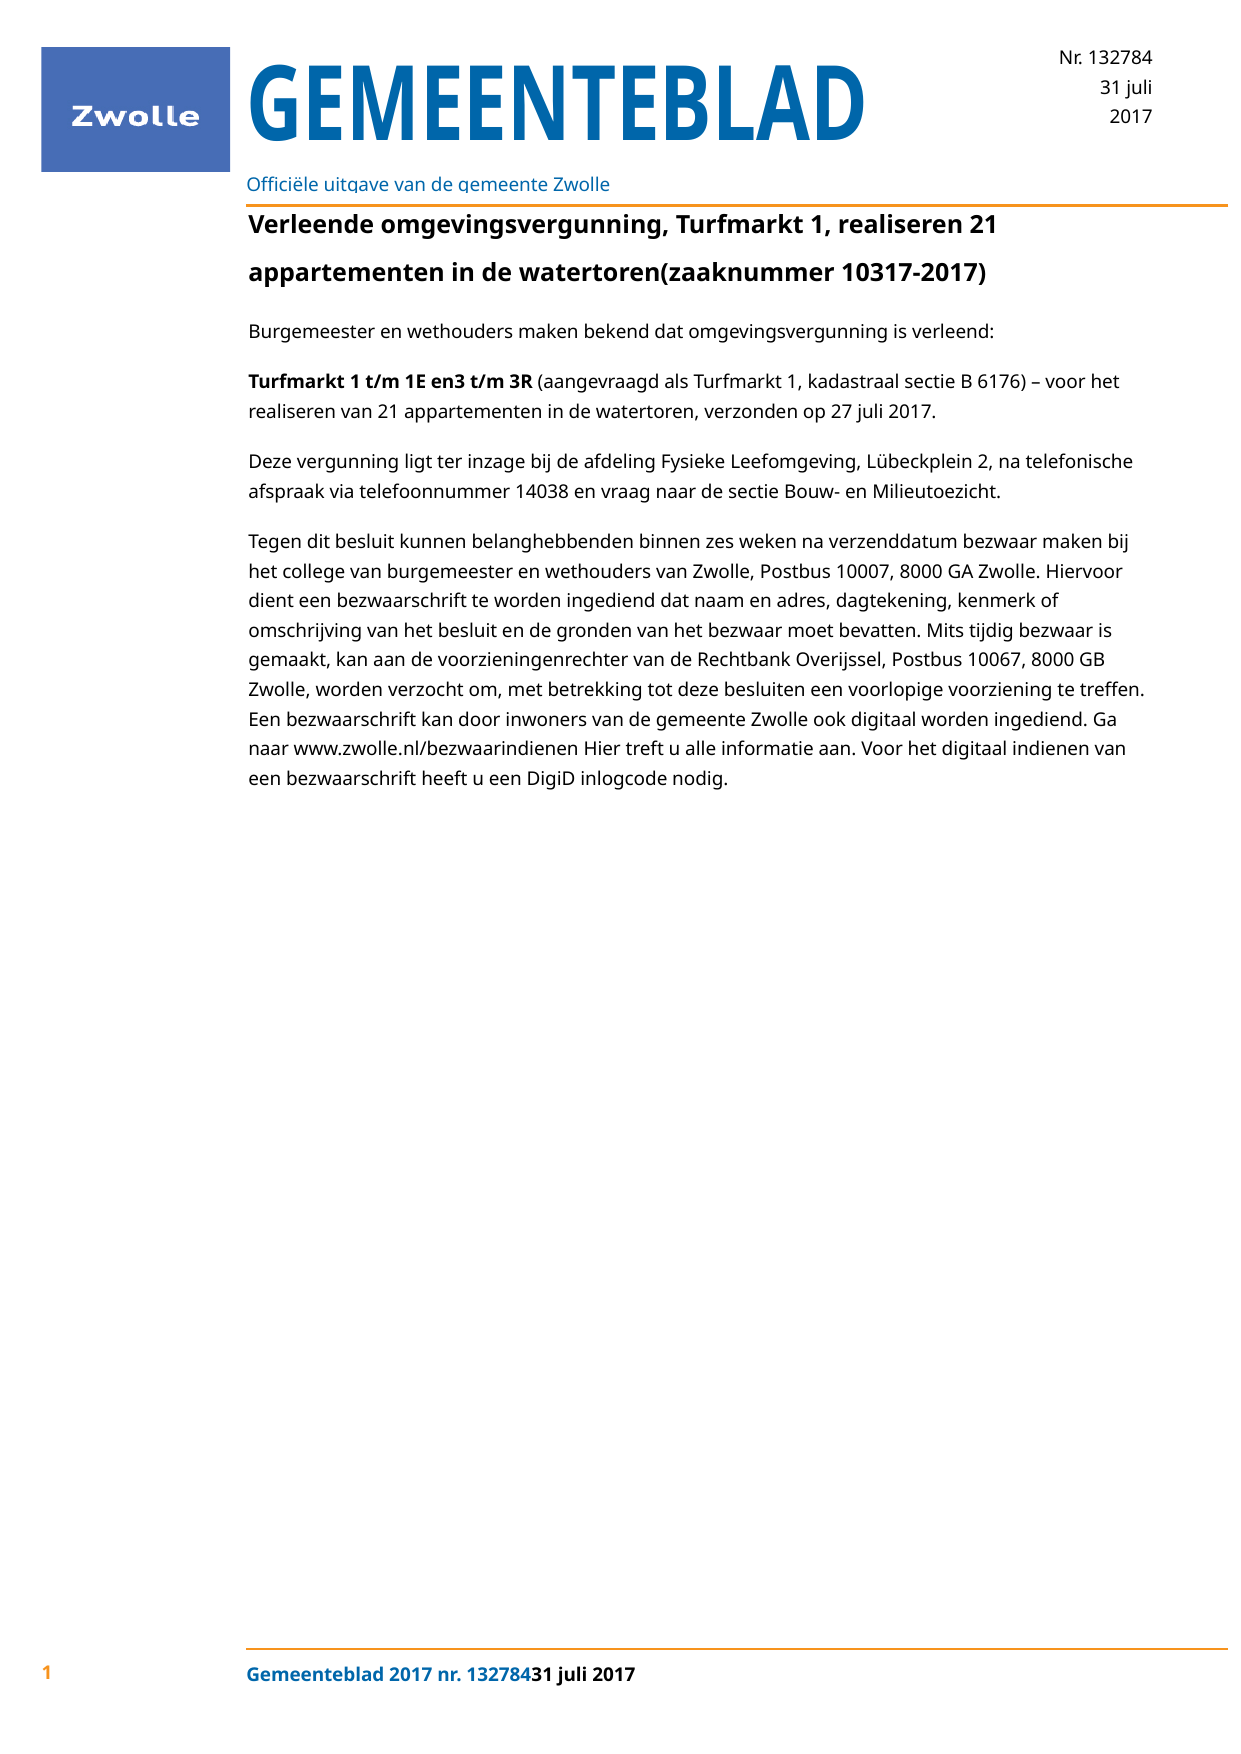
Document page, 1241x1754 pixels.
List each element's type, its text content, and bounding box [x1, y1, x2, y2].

text Deze vergunning ligt ter inzage bij de afdeling Fysieke Leefomgeving, Lübeckplein 2, na telefonische afspraak via telefoonnummer 14038 en vraag naar de sectie Bouw- en Milieutoezicht. [248, 448, 1152, 504]
text Burgemeester en wethouders maken bekend dat omgevingsvergunning is verleend: [248, 318, 1152, 344]
text Verleende omgevingsvergunning, Turfmarkt 1, realiseren 21 appartementen in de watertoren(zaaknummer 10317-2017) [248, 207, 1152, 288]
picture [41, 47, 231, 172]
text Turfmarkt 1 t/m 1E en3 t/m 3R (aangevraagd als Turfmarkt 1, kadastraal sectie B 6176) – voor het realiseren van 21 appartementen in de watertoren, verzonden op 27 juli 2017. [248, 368, 1152, 424]
text Tegen dit besluit kunnen belanghebbenden binnen zes weken na verzenddatum bezwaar maken bij het college van burgemeester en wethouders van Zwolle, Postbus 10007, 8000 GA Zwolle. Hiervoor dient een bezwaarschrift te worden ingediend dat naam en adres, dagtekening, kenmerk of omschrijving van het besluit en de gronden van het bezwaar moet bevatten. Mits tijdig bezwaar is gemaakt, kan aan de voorzieningenrechter van de Rechtbank Overijssel, Postbus 10067, 8000 GB Zwolle, worden verzocht om, met betrekking tot deze besluiten een voorlopige voorziening te treffen. Een bezwaarschrift kan door inwoners van de gemeente Zwolle ook digitaal worden ingediend. Ga naar www.zwolle.nl/bezwaarindienen Hier treft u alle informatie aan. Voor het digitaal indienen van een bezwaarschrift heeft u een DigiD inlogcode nodig. [248, 528, 1152, 791]
